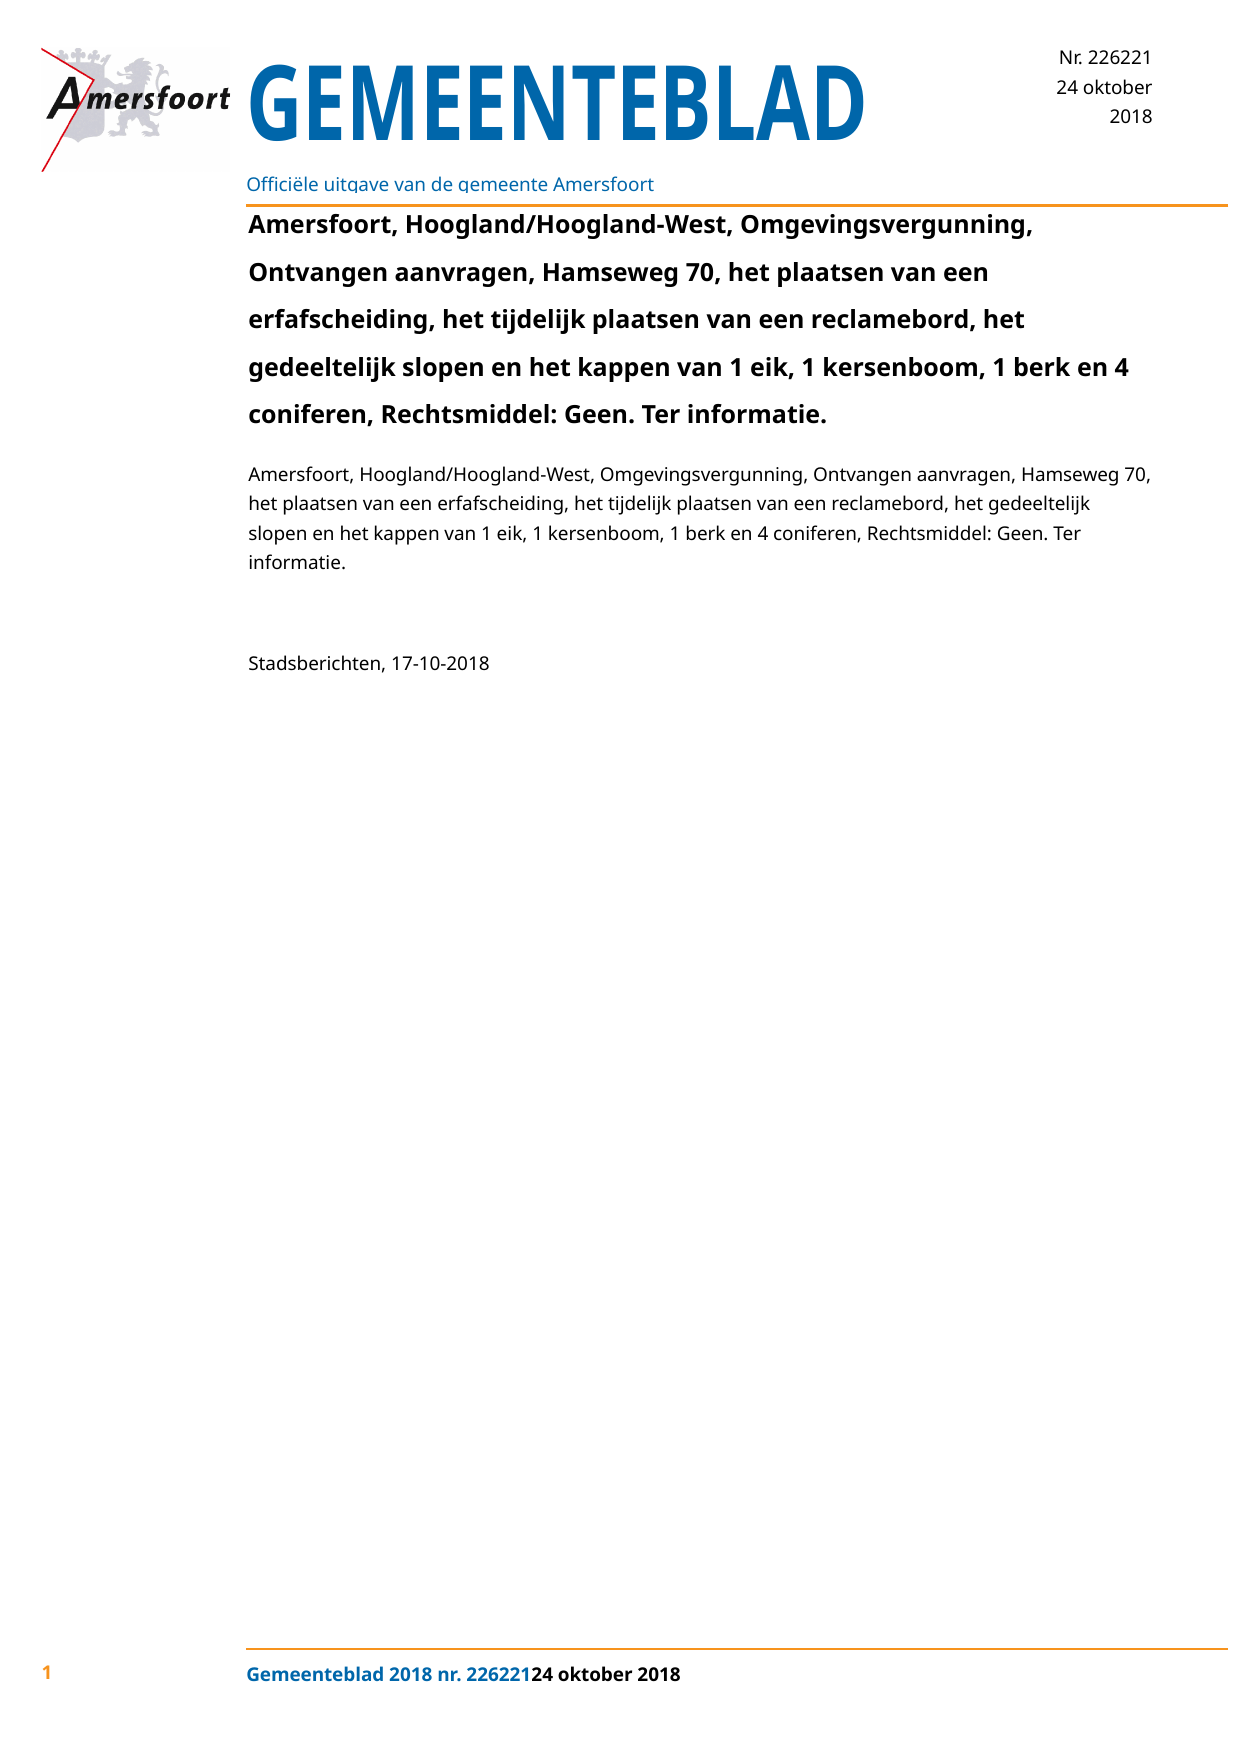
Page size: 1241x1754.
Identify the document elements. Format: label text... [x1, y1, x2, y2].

picture [41, 47, 231, 172]
text Amersfoort, Hoogland/Hoogland-West, Omgevingsvergunning, Ontvangen aanvragen, Hamseweg 70, het plaatsen van een erfafscheiding, het tijdelijk plaatsen van een reclamebord, het gedeeltelijk slopen en het kappen van 1 eik, 1 kersenboom, 1 berk en 4 coniferen, Rechtsmiddel: Geen. Ter informatie. [248, 207, 1152, 431]
text Stadsberichten, 17-10-2018 [248, 650, 1152, 676]
text Amersfoort, Hoogland/Hoogland-West, Omgevingsvergunning, Ontvangen aanvragen, Hamseweg 70, het plaatsen van een erfafscheiding, het tijdelijk plaatsen van een reclamebord, het gedeeltelijk slopen en het kappen van 1 eik, 1 kersenboom, 1 berk en 4 coniferen, Rechtsmiddel: Geen. Ter informatie. [248, 461, 1152, 575]
